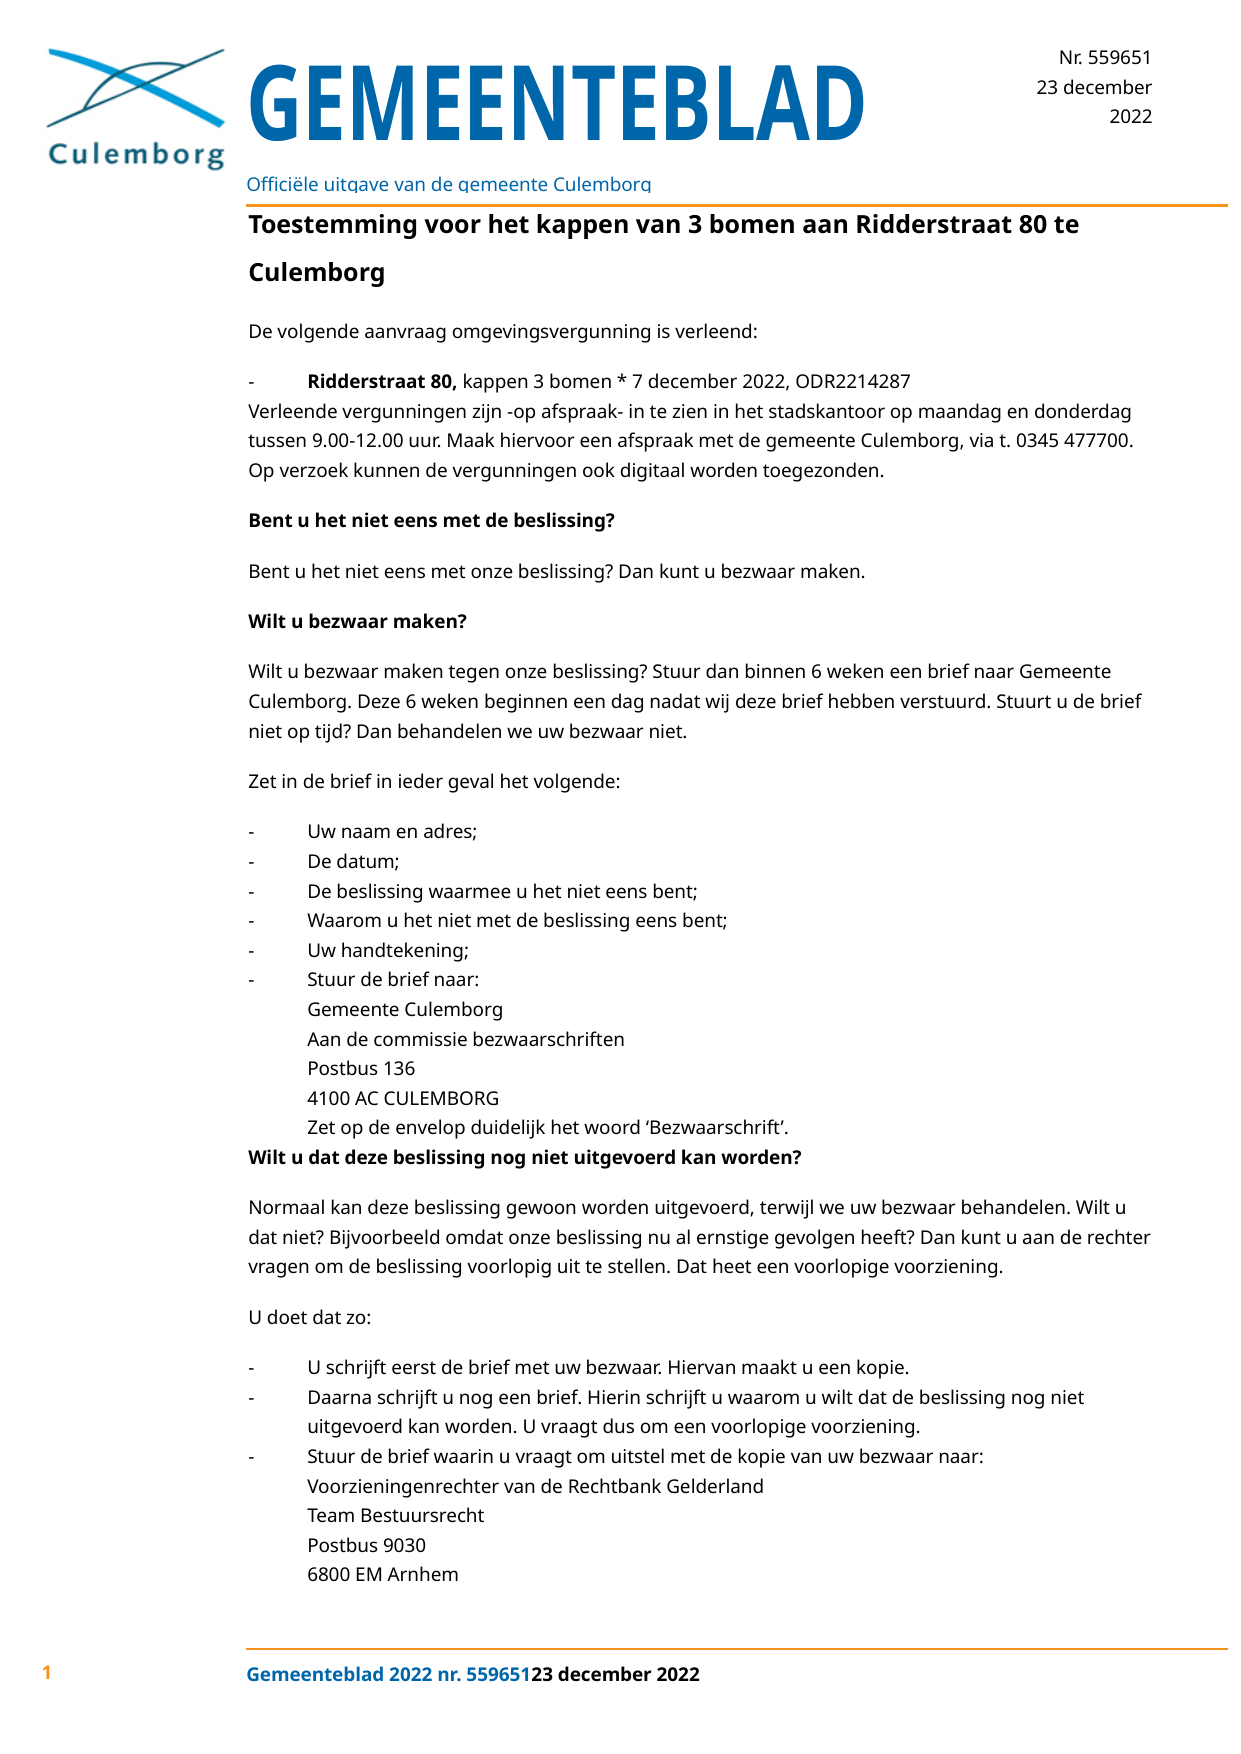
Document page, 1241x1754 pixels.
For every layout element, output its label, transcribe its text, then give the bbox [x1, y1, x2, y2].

list Postbus 136 [248, 1055, 1152, 1081]
text Bent u het niet eens met onze beslissing? Dan kunt u bezwaar maken. [248, 558, 1152, 584]
list Postbus 9030 [248, 1532, 1152, 1558]
list Aan de commissie bezwaarschriften [248, 1026, 1152, 1052]
text Wilt u bezwaar maken tegen onze beslissing? Stuur dan binnen 6 weken een brief naar Gemeente Culemborg. Deze 6 weken beginnen een dag nadat wij deze brief hebben verstuurd. Stuurt u de brief niet op tijd? Dan behandelen we uw bezwaar niet. [248, 659, 1152, 744]
list U schrijft eerst de brief met uw bezwaar. Hiervan maakt u een kopie. [248, 1354, 1152, 1380]
text Verleende vergunningen zijn -op afspraak- in te zien in het stadskantoor op maandag en donderdag tussen 9.00-12.00 uur. Maak hiervoor een afspraak met de gemeente Culemborg, via t. 0345 477700. Op verzoek kunnen de vergunningen ook digitaal worden toegezonden. [248, 398, 1152, 483]
text Wilt u dat deze beslissing nog niet uitgevoerd kan worden? [248, 1144, 1152, 1170]
text Normaal kan deze beslissing gewoon worden uitgevoerd, terwijl we uw bezwaar behandelen. Wilt u dat niet? Bijvoorbeeld omdat onze beslissing nu al ernstige gevolgen heeft? Dan kunt u aan de rechter vragen om de beslissing voorlopig uit te stellen. Dat heet een voorlopige voorziening. [248, 1194, 1152, 1279]
list Daarna schrijft u nog een brief. Hierin schrijft u waarom u wilt dat de beslissing nog niet uitgevoerd kan worden. U vraagt dus om een voorlopige voorziening. [248, 1384, 1152, 1439]
list Uw naam en adres; [248, 819, 1152, 844]
list Zet op de envelop duidelijk het woord ‘Bezwaarschrift’. [248, 1114, 1152, 1140]
list Stuur de brief naar: [248, 967, 1152, 992]
text Wilt u bezwaar maken? [248, 608, 1152, 634]
list Waarom u het niet met de beslissing eens bent; [248, 907, 1152, 933]
list Team Bestuursrecht [248, 1502, 1152, 1528]
picture [41, 47, 231, 172]
list 4100 AC CULEMBORG [248, 1085, 1152, 1111]
text Bent u het niet eens met de beslissing? [248, 507, 1152, 533]
list De beslissing waarmee u het niet eens bent; [248, 878, 1152, 904]
list 6800 EM Arnhem [248, 1562, 1152, 1587]
text Zet in de brief in ieder geval het volgende: [248, 768, 1152, 794]
list Gemeente Culemborg [248, 996, 1152, 1022]
text De volgende aanvraag omgevingsvergunning is verleend: [248, 318, 1152, 344]
text U doet dat zo: [248, 1304, 1152, 1330]
list Stuur de brief waarin u vraagt om uitstel met de kopie van uw bezwaar naar: [248, 1443, 1152, 1469]
text Toestemming voor het kappen van 3 bomen aan Ridderstraat 80 te Culemborg [248, 207, 1152, 288]
list Uw handtekening; [248, 937, 1152, 963]
list Ridderstraat 80, kappen 3 bomen * 7 december 2022, ODR2214287 [248, 368, 1152, 394]
list Voorzieningenrechter van de Rechtbank Gelderland [248, 1473, 1152, 1499]
list De datum; [248, 848, 1152, 874]
